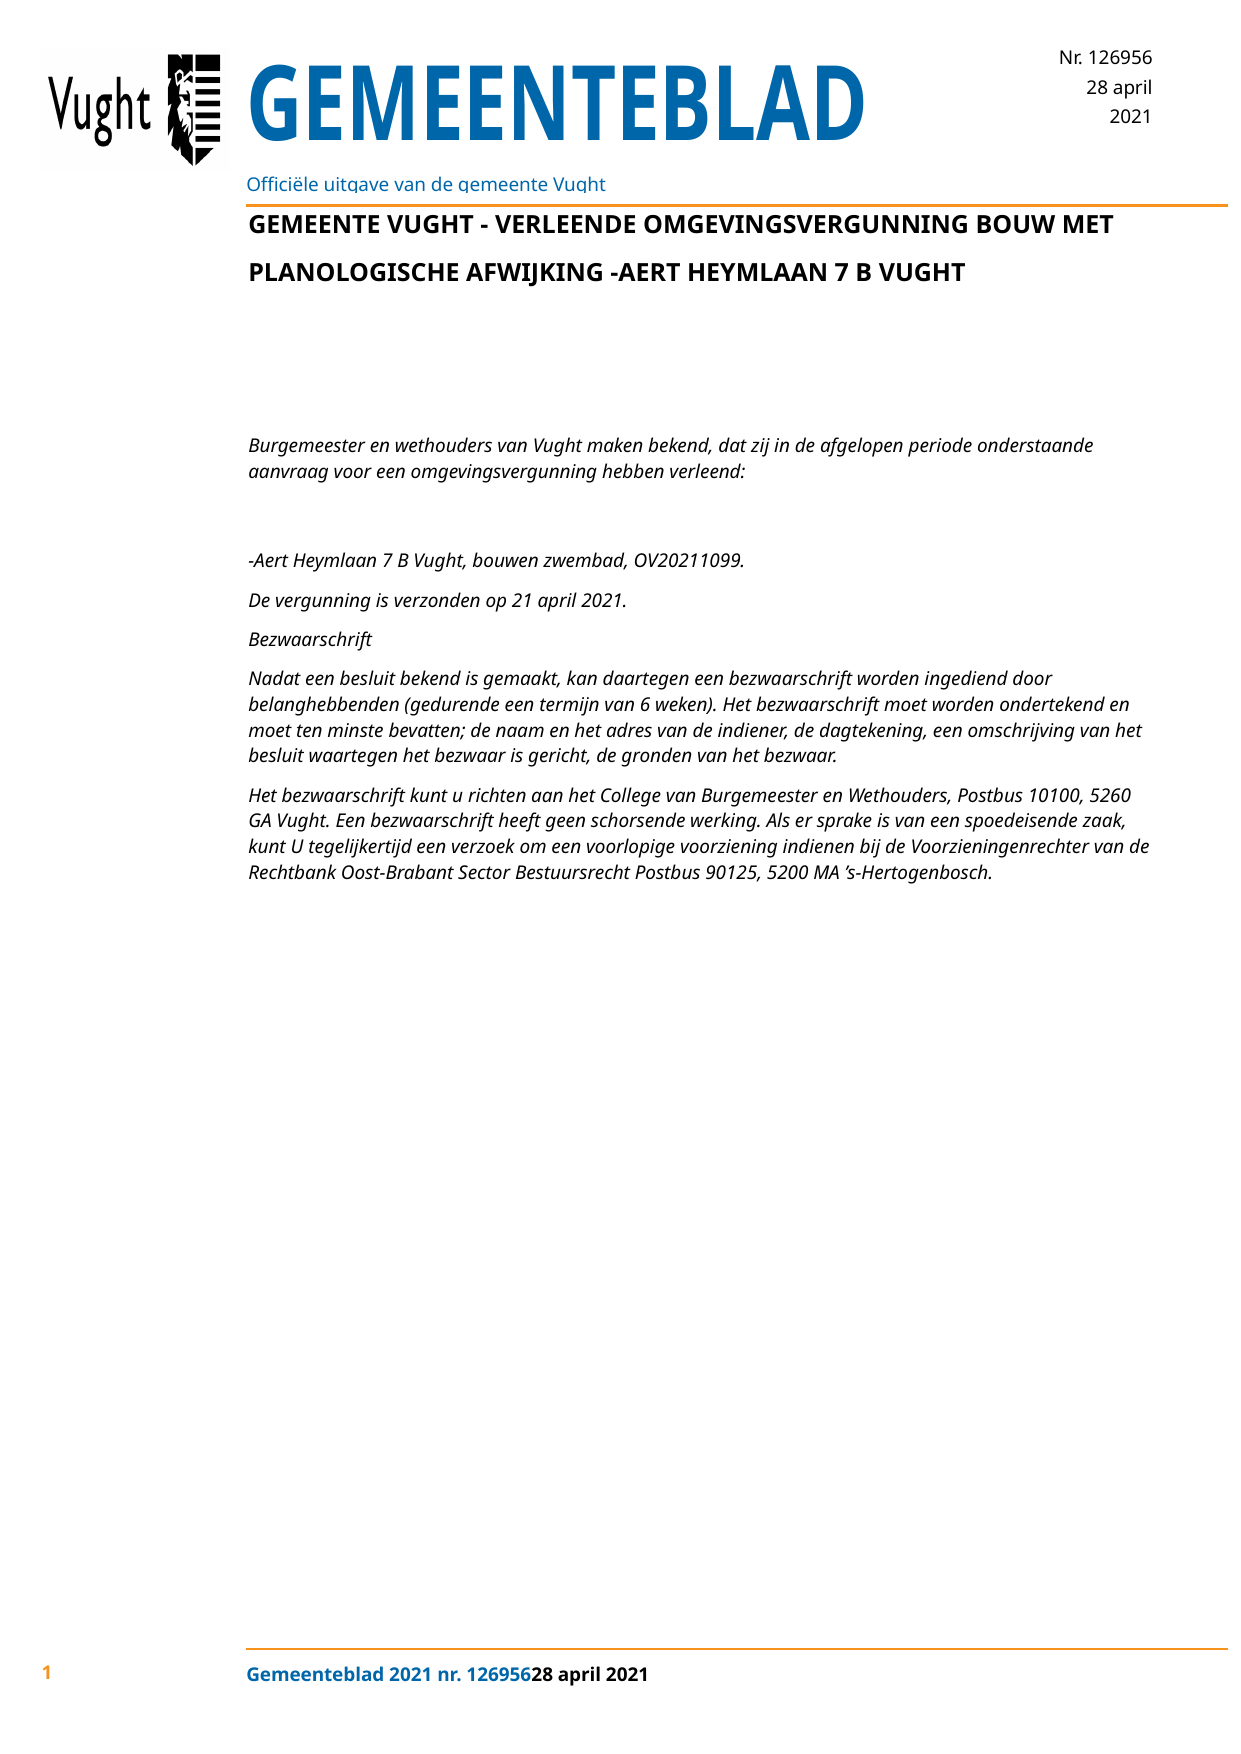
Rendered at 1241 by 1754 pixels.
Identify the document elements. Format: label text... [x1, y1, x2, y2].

text Burgemeester en wethouders van Vught maken bekend, dat zij in de afgelopen periode onderstaande aanvraag voor een omgevingsvergunning hebben verleend: [248, 432, 1152, 484]
text Nadat een besluit bekend is gemaakt, kan daartegen een bezwaarschrift worden ingediend door belanghebbenden (gedurende een termijn van 6 weken). Het bezwaarschrift moet worden ondertekend en moet ten minste bevatten; de naam en het adres van de indiener, de dagtekening, een omschrijving van het besluit waartegen het bezwaar is gericht, de gronden van het bezwaar. [248, 666, 1152, 768]
text Het bezwaarschrift kunt u richten aan het College van Burgemeester en Wethouders, Postbus 10100, 5260 GA Vught. Een bezwaarschrift heeft geen schorsende werking. Als er sprake is van een spoedeisende zaak, kunt U tegelijkertijd een verzoek om een voorlopige voorziening indienen bij de Voorzieningenrechter van de Rechtbank Oost-Brabant Sector Bestuursrecht Postbus 90125, 5200 MA ’s-Hertogenbosch. [248, 782, 1152, 885]
text De vergunning is verzonden op 21 april 2021. [248, 587, 1152, 613]
picture [41, 47, 231, 172]
text Bezwaarschrift [248, 626, 1152, 652]
text -Aert Heymlaan 7 B Vught, bouwen zwembad, OV20211099. [248, 548, 1152, 573]
text GEMEENTE VUGHT - VERLEENDE OMGEVINGSVERGUNNING BOUW MET PLANOLOGISCHE AFWIJKING -AERT HEYMLAAN 7 B VUGHT [248, 207, 1152, 288]
